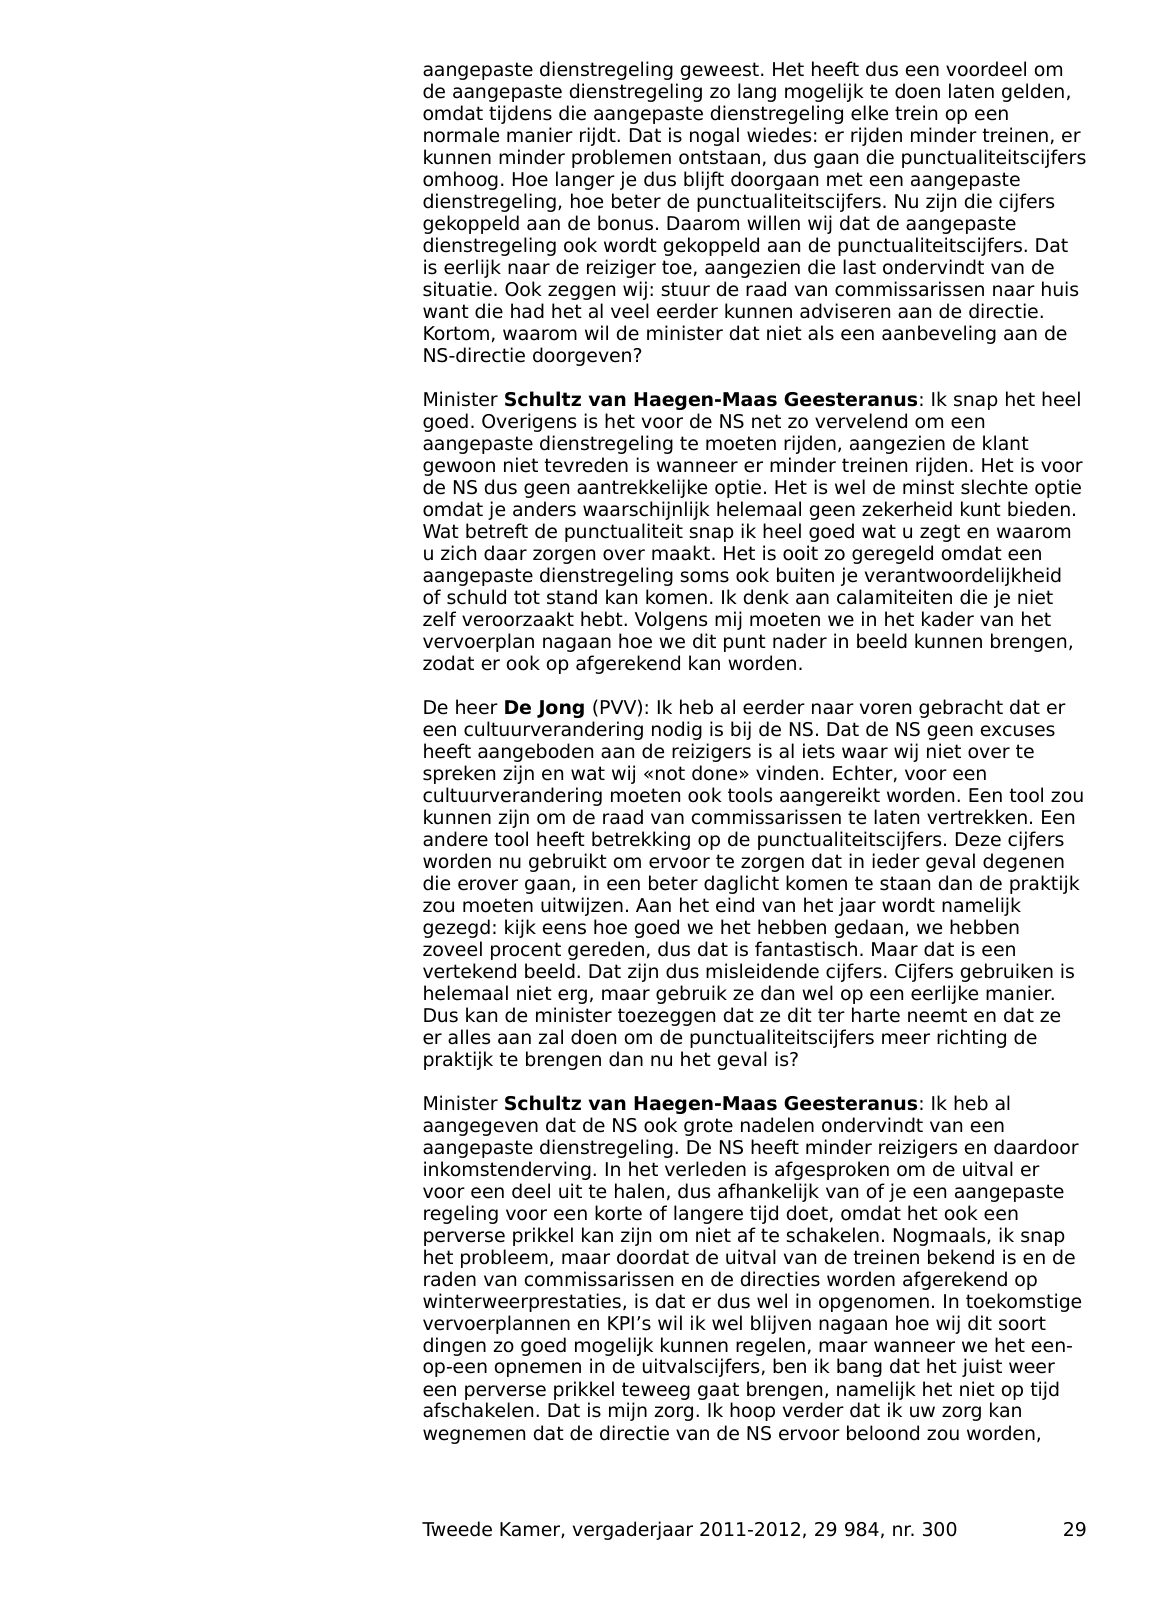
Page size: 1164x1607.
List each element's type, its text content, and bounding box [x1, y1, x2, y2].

text aangepaste dienstregeling geweest. Het heeft dus een voordeel om de aangepaste dienstregeling zo lang mogelijk te doen laten gelden, omdat tijdens die aangepaste dienstregeling elke trein op een normale manier rijdt. Dat is nogal wiedes: er rijden minder treinen, er kunnen minder problemen ontstaan, dus gaan die punctualiteitscijfers omhoog. Hoe langer je dus blijft doorgaan met een aangepaste dienstregeling, hoe beter de punctualiteitscijfers. Nu zijn die cijfers gekoppeld aan de bonus. Daarom willen wij dat de aangepaste dienstregeling ook wordt gekoppeld aan de punctualiteitscijfers. Dat is eerlijk naar de reiziger toe, aangezien die last ondervindt van de situatie. Ook zeggen wij: stuur de raad van commissarissen naar huis want die had het al veel eerder kunnen adviseren aan de directie. Kortom, waarom wil de minister dat niet als een aanbeveling aan de NS-directie doorgeven? [422, 59, 1087, 367]
text Minister Schultz van Haegen-Maas Geesteranus: Ik heb al aangegeven dat de NS ook grote nadelen ondervindt van een aangepaste dienstregeling. De NS heeft minder reizigers en daardoor inkomstenderving. In het verleden is afgesproken om de uitval er voor een deel uit te halen, dus afhankelijk van of je een aangepaste regeling voor een korte of langere tijd doet, omdat het ook een perverse prikkel kan zijn om niet af te schakelen. Nogmaals, ik snap het probleem, maar doordat de uitval van de treinen bekend is en de raden van commissarissen en de directies worden afgerekend op winterweerprestaties, is dat er dus wel in opgenomen. In toekomstige vervoerplannen en KPI’s wil ik wel blijven nagaan hoe wij dit soort dingen zo goed mogelijk kunnen regelen, maar wanneer we het een-op-een opnemen in de uitvalscijfers, ben ik bang dat het juist weer een perverse prikkel teweeg gaat brengen, namelijk het niet op tijd afschakelen. Dat is mijn zorg. Ik hoop verder dat ik uw zorg kan wegnemen dat de directie van de NS ervoor beloond zou worden, [422, 1093, 1087, 1444]
text De heer De Jong (PVV): Ik heb al eerder naar voren gebracht dat er een cultuurverandering nodig is bij de NS. Dat de NS geen excuses heeft aangeboden aan de reizigers is al iets waar wij niet over te spreken zijn en wat wij «not done» vinden. Echter, voor een cultuurverandering moeten ook tools aangereikt worden. Een tool zou kunnen zijn om de raad van commissarissen te laten vertrekken. Een andere tool heeft betrekking op de punctualiteitscijfers. Deze cijfers worden nu gebruikt om ervoor te zorgen dat in ieder geval degenen die erover gaan, in een beter daglicht komen te staan dan de praktijk zou moeten uitwijzen. Aan het eind van het jaar wordt namelijk gezegd: kijk eens hoe goed we het hebben gedaan, we hebben zoveel procent gereden, dus dat is fantastisch. Maar dat is een vertekend beeld. Dat zijn dus misleidende cijfers. Cijfers gebruiken is helemaal niet erg, maar gebruik ze dan wel op een eerlijke manier. Dus kan de minister toezeggen dat ze dit ter harte neemt en dat ze er alles aan zal doen om de punctualiteitscijfers meer richting de praktijk te brengen dan nu het geval is? [422, 697, 1087, 1071]
text Minister Schultz van Haegen-Maas Geesteranus: Ik snap het heel goed. Overigens is het voor de NS net zo vervelend om een aangepaste dienstregeling te moeten rijden, aangezien de klant gewoon niet tevreden is wanneer er minder treinen rijden. Het is voor de NS dus geen aantrekkelijke optie. Het is wel de minst slechte optie omdat je anders waarschijnlijk helemaal geen zekerheid kunt bieden. Wat betreft de punctualiteit snap ik heel goed wat u zegt en waarom u zich daar zorgen over maakt. Het is ooit zo geregeld omdat een aangepaste dienstregeling soms ook buiten je verantwoordelijkheid of schuld tot stand kan komen. Ik denk aan calamiteiten die je niet zelf veroorzaakt hebt. Volgens mij moeten we in het kader van het vervoerplan nagaan hoe we dit punt nader in beeld kunnen brengen, zodat er ook op afgerekend kan worden. [422, 389, 1087, 675]
